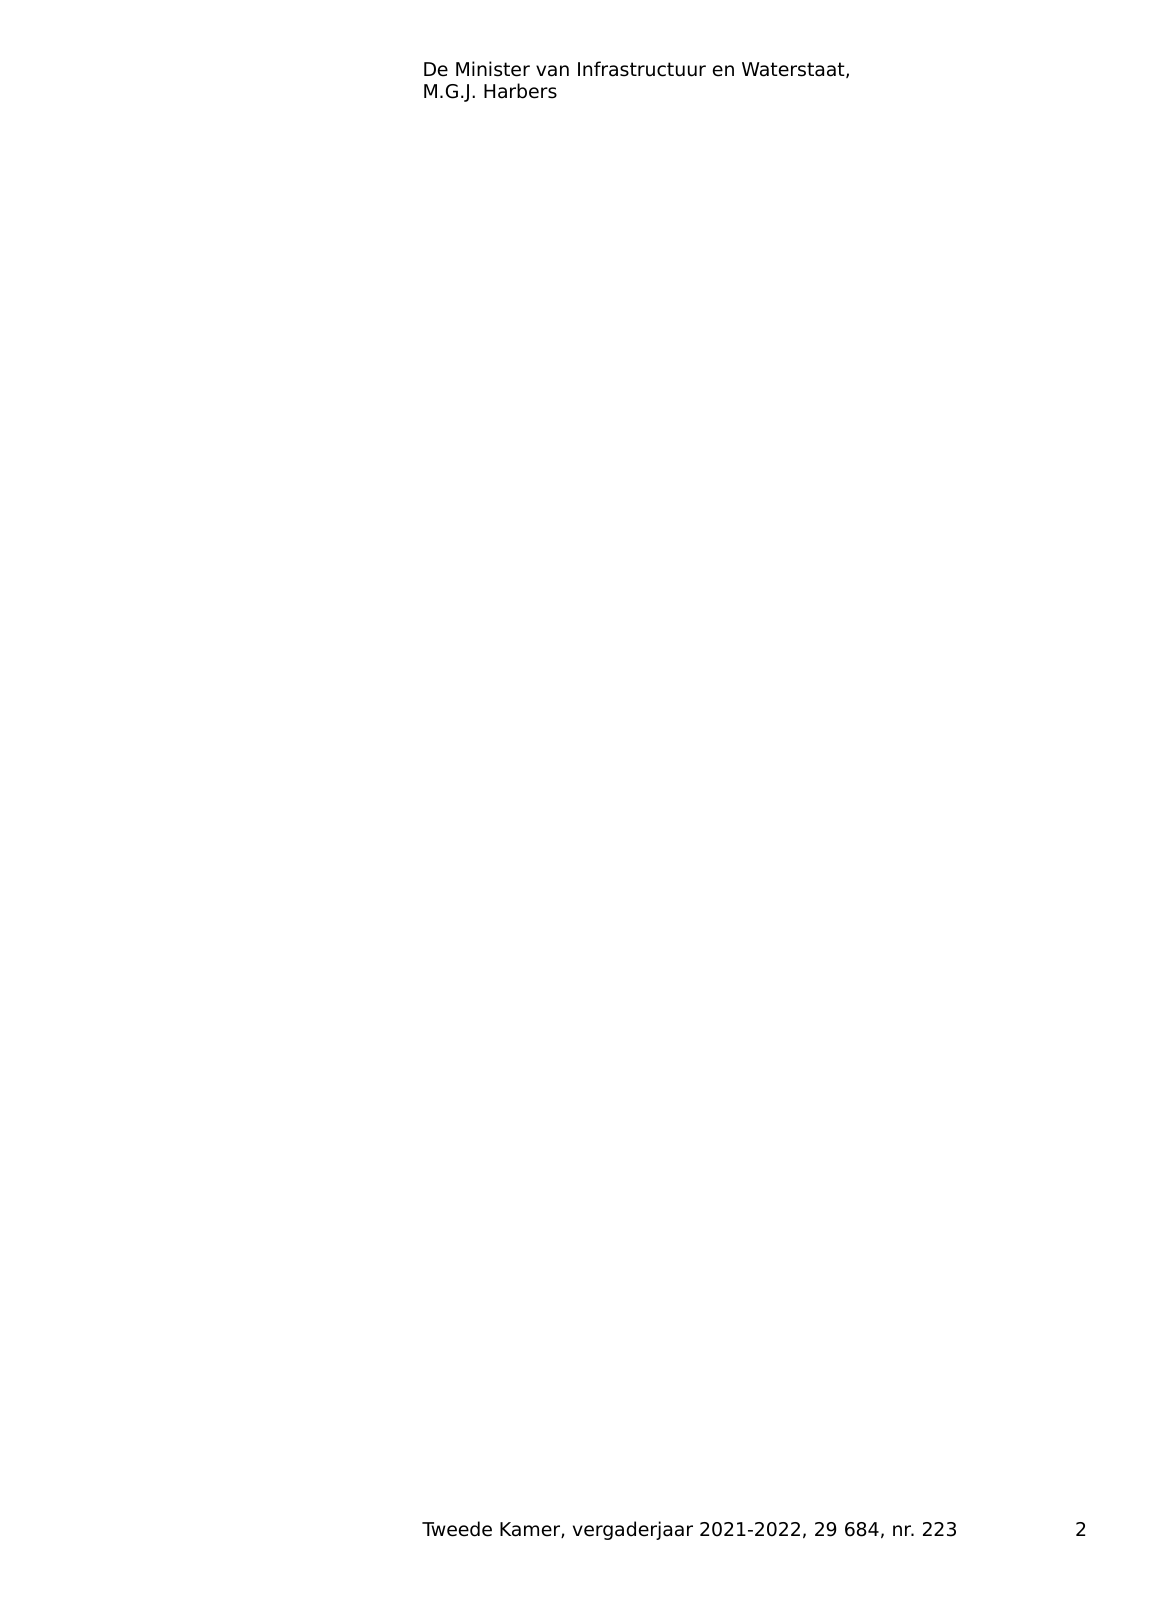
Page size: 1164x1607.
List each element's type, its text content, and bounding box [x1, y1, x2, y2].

text De Minister van Infrastructuur en Waterstaat, M.G.J. Harbers [422, 59, 1087, 103]
